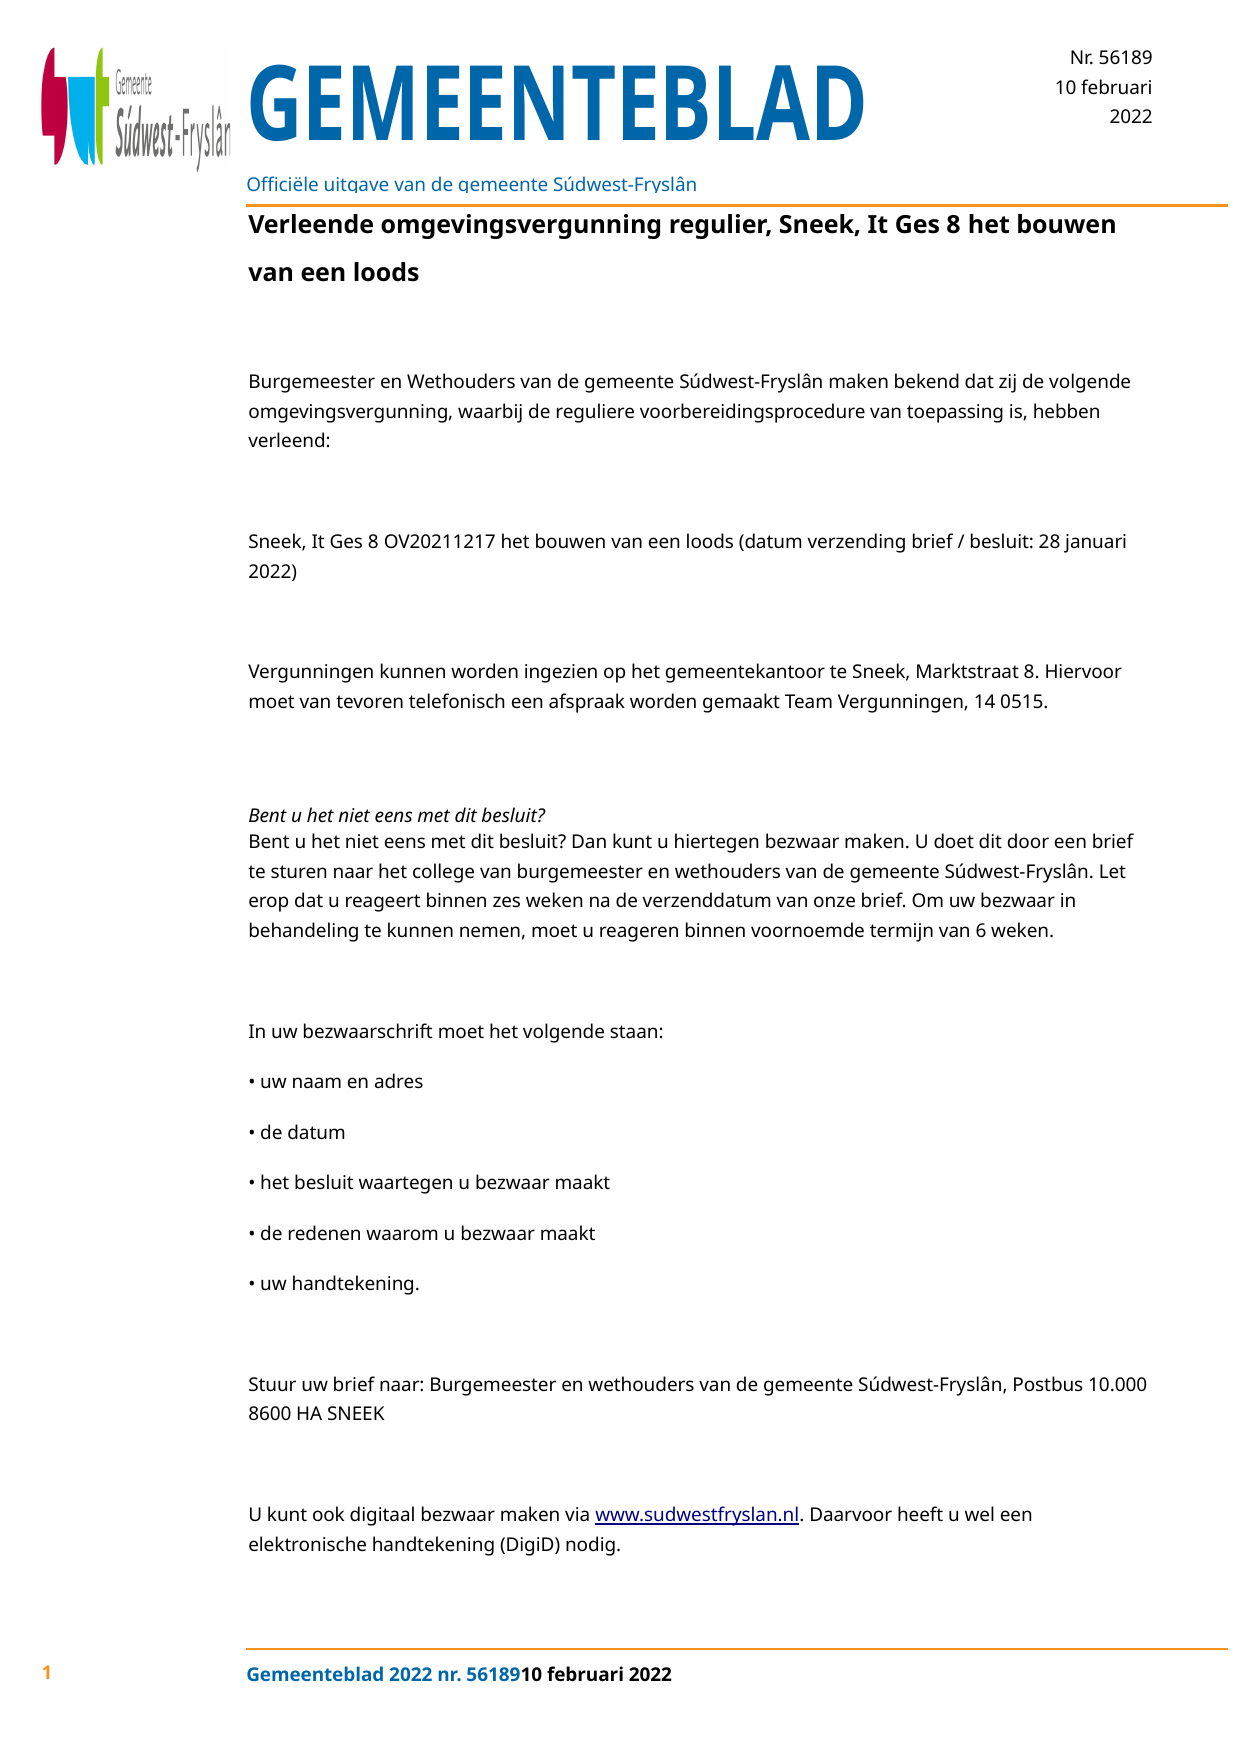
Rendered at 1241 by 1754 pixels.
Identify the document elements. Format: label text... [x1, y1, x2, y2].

text Vergunningen kunnen worden ingezien op het gemeentekantoor te Sneek, Marktstraat 8. Hiervoor moet van tevoren telefonisch een afspraak worden gemaakt Team Vergunningen, 14 0515. [248, 659, 1152, 714]
text Stuur uw brief naar: Burgemeester en wethouders van de gemeente Súdwest-Fryslân, Postbus 10.000 8600 HA SNEEK [248, 1371, 1152, 1426]
text Verleende omgevingsvergunning regulier, Sneek, It Ges 8 het bouwen van een loods [248, 207, 1152, 288]
text • uw naam en adres [248, 1068, 1152, 1094]
text Burgemeester en Wethouders van de gemeente Súdwest-Fryslân maken bekend dat zij de volgende omgevingsvergunning, waarbij de reguliere voorbereidingsprocedure van toepassing is, hebben verleend: [248, 368, 1152, 453]
text Bent u het niet eens met dit besluit? Dan kunt u hiertegen bezwaar maken. U doet dit door een brief te sturen naar het college van burgemeester en wethouders van de gemeente Súdwest-Fryslân. Let erop dat u reageert binnen zes weken na de verzenddatum van onze brief. Om uw bezwaar in behandeling te kunnen nemen, moet u reageren binnen voornoemde termijn van 6 weken. [248, 828, 1152, 943]
text Sneek, It Ges 8 OV20211217 het bouwen van een loods (datum verzending brief / besluit: 28 januari 2022) [248, 528, 1152, 584]
text • het besluit waartegen u bezwaar maakt [248, 1169, 1152, 1195]
text • de redenen waarom u bezwaar maakt [248, 1220, 1152, 1245]
text In uw bezwaarschrift moet het volgende staan: [248, 1018, 1152, 1044]
text • uw handtekening. [248, 1270, 1152, 1296]
text Bent u het niet eens met dit besluit? [248, 803, 1152, 828]
text U kunt ook digitaal bezwaar maken via www.sudwestfryslan.nl. Daarvoor heeft u wel een elektronische handtekening (DigiD) nodig. [248, 1501, 1152, 1557]
text • de datum [248, 1119, 1152, 1144]
picture [41, 47, 231, 172]
